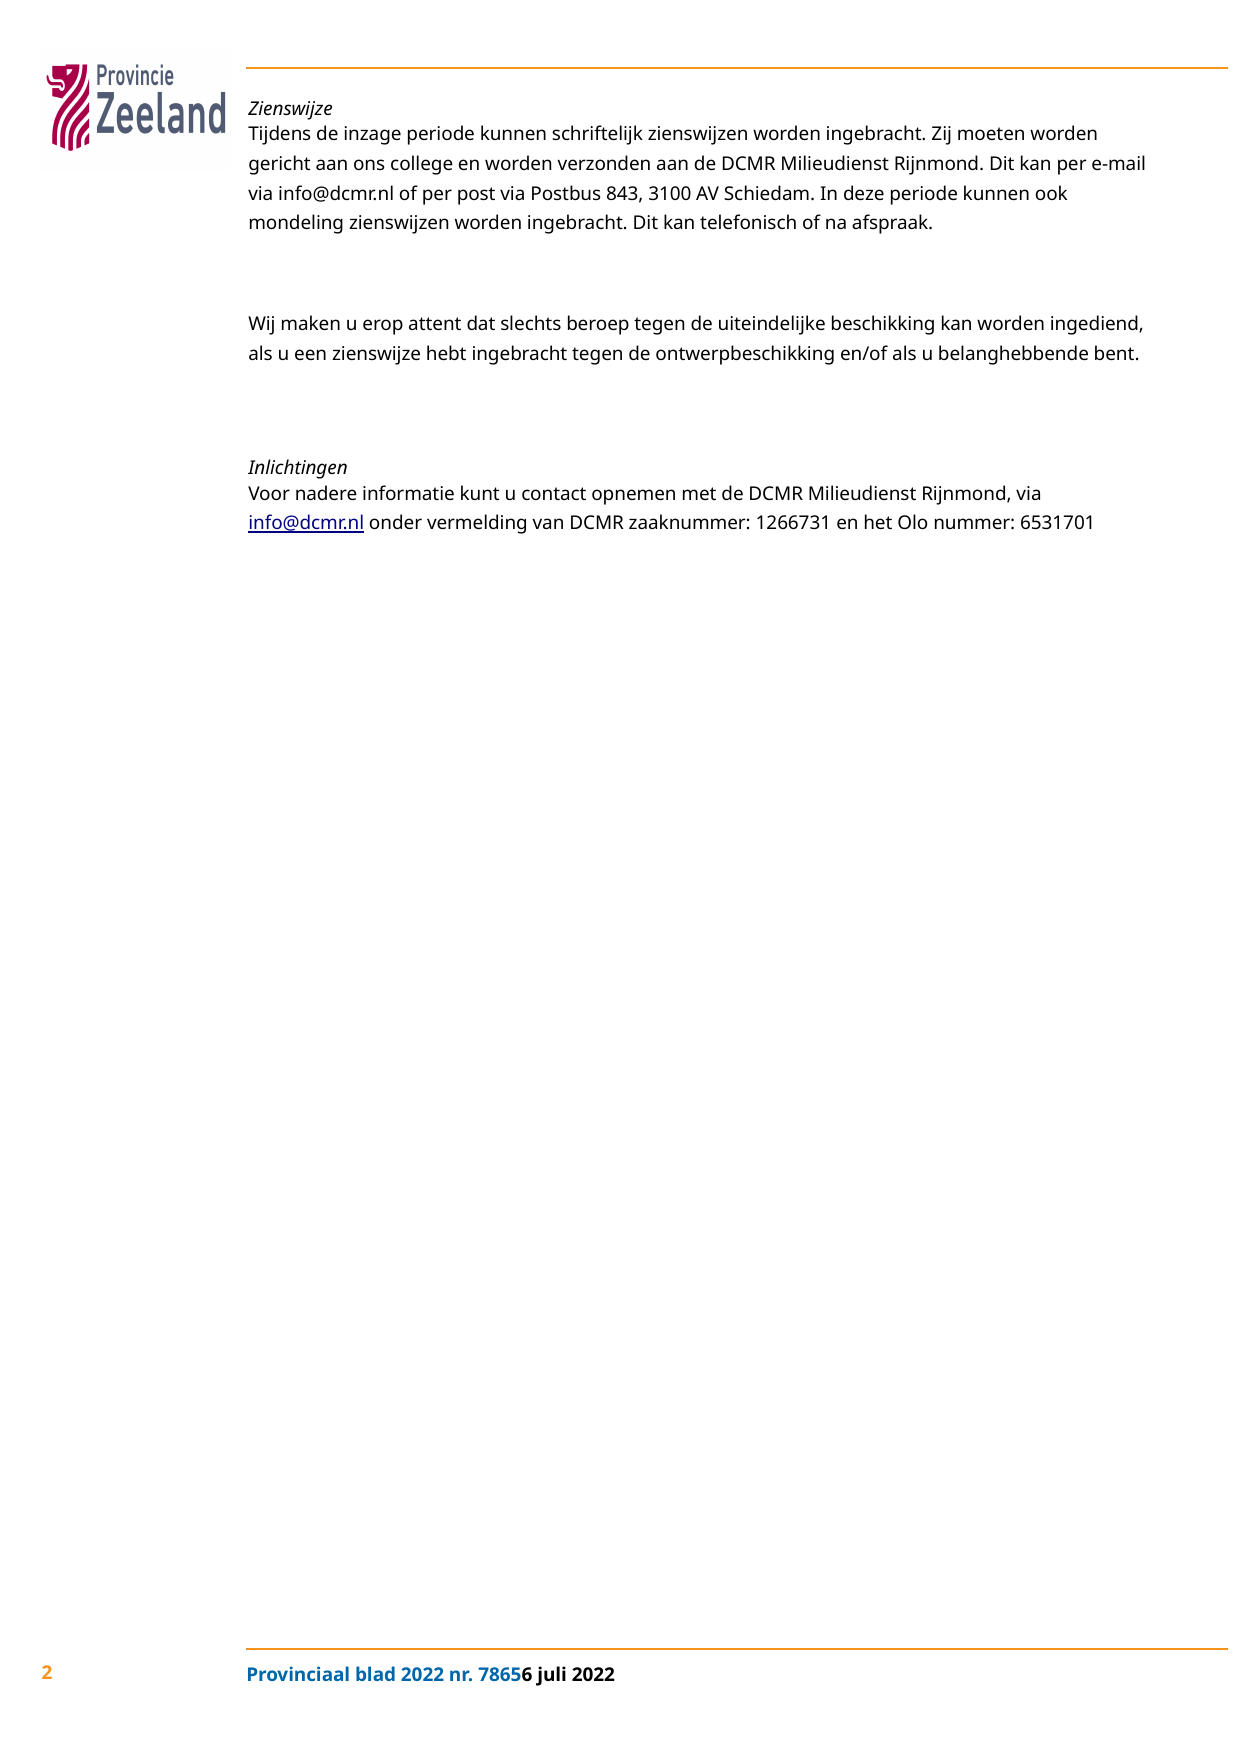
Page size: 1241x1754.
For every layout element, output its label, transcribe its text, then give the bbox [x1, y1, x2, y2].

text Inlichtingen [248, 454, 1152, 480]
text Voor nadere informatie kunt u contact opnemen met de DCMR Milieudienst Rijnmond, via info@dcmr.nl onder vermelding van DCMR zaaknummer: 1266731 en het Olo nummer: 6531701 [248, 480, 1152, 535]
picture [41, 47, 231, 172]
text Tijdens de inzage periode kunnen schriftelijk zienswijzen worden ingebracht. Zij moeten worden gericht aan ons college en worden verzonden aan de DCMR Milieudienst Rijnmond. Dit kan per e-mail via info@dcmr.nl of per post via Postbus 843, 3100 AV Schiedam. In deze periode kunnen ook mondeling zienswijzen worden ingebracht. Dit kan telefonisch of na afspraak. [248, 121, 1152, 235]
text Zienswijze [248, 95, 1152, 121]
text Wij maken u erop attent dat slechts beroep tegen de uiteindelijke beschikking kan worden ingediend, als u een zienswijze hebt ingebracht tegen de ontwerpbeschikking en/of als u belanghebbende bent. [248, 310, 1152, 365]
